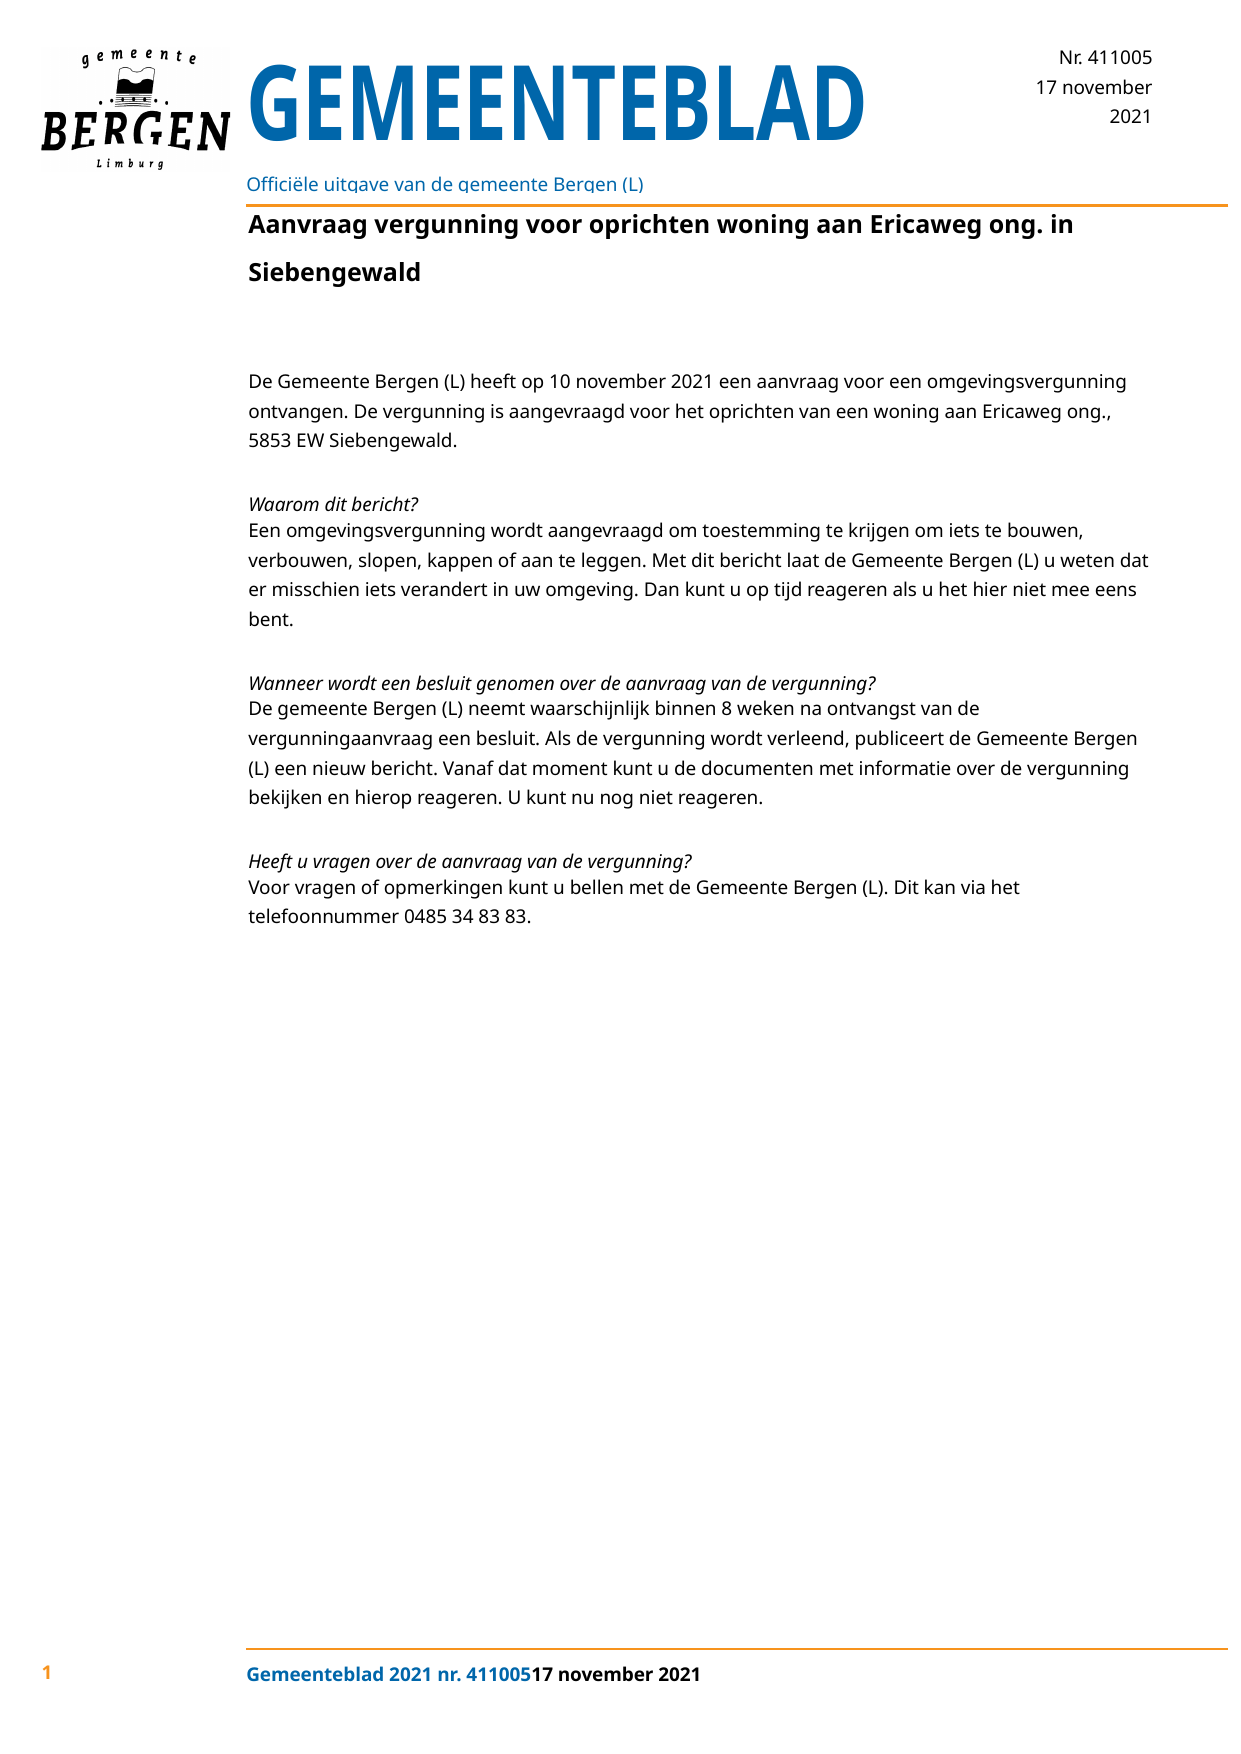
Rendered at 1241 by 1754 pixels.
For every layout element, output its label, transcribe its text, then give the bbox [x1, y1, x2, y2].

text Heeft u vragen over de aanvraag van de vergunning? [248, 848, 1152, 874]
text Wanneer wordt een besluit genomen over de aanvraag van de vergunning? [248, 670, 1152, 696]
text Voor vragen of opmerkingen kunt u bellen met de Gemeente Bergen (L). Dit kan via het telefoonnummer 0485 34 83 83. [248, 874, 1152, 929]
text Waarom dit bericht? [248, 491, 1152, 517]
text Aanvraag vergunning voor oprichten woning aan Ericaweg ong. in Siebengewald [248, 207, 1152, 288]
text De gemeente Bergen (L) neemt waarschijnlijk binnen 8 weken na ontvangst van de vergunningaanvraag een besluit. Als de vergunning wordt verleend, publiceert de Gemeente Bergen (L) een nieuw bericht. Vanaf dat moment kunt u de documenten met informatie over de vergunning bekijken en hierop reageren. U kunt nu nog niet reageren. [248, 696, 1152, 810]
text De Gemeente Bergen (L) heeft op 10 november 2021 een aanvraag voor een omgevingsvergunning ontvangen. De vergunning is aangevraagd voor het oprichten van een woning aan Ericaweg ong., 5853 EW Siebengewald. [248, 368, 1152, 453]
text Een omgevingsvergunning wordt aangevraagd om toestemming te krijgen om iets te bouwen, verbouwen, slopen, kappen of aan te leggen. Met dit bericht laat de Gemeente Bergen (L) u weten dat er misschien iets verandert in uw omgeving. Dan kunt u op tijd reageren als u het hier niet mee eens bent. [248, 517, 1152, 632]
picture [41, 47, 231, 172]
